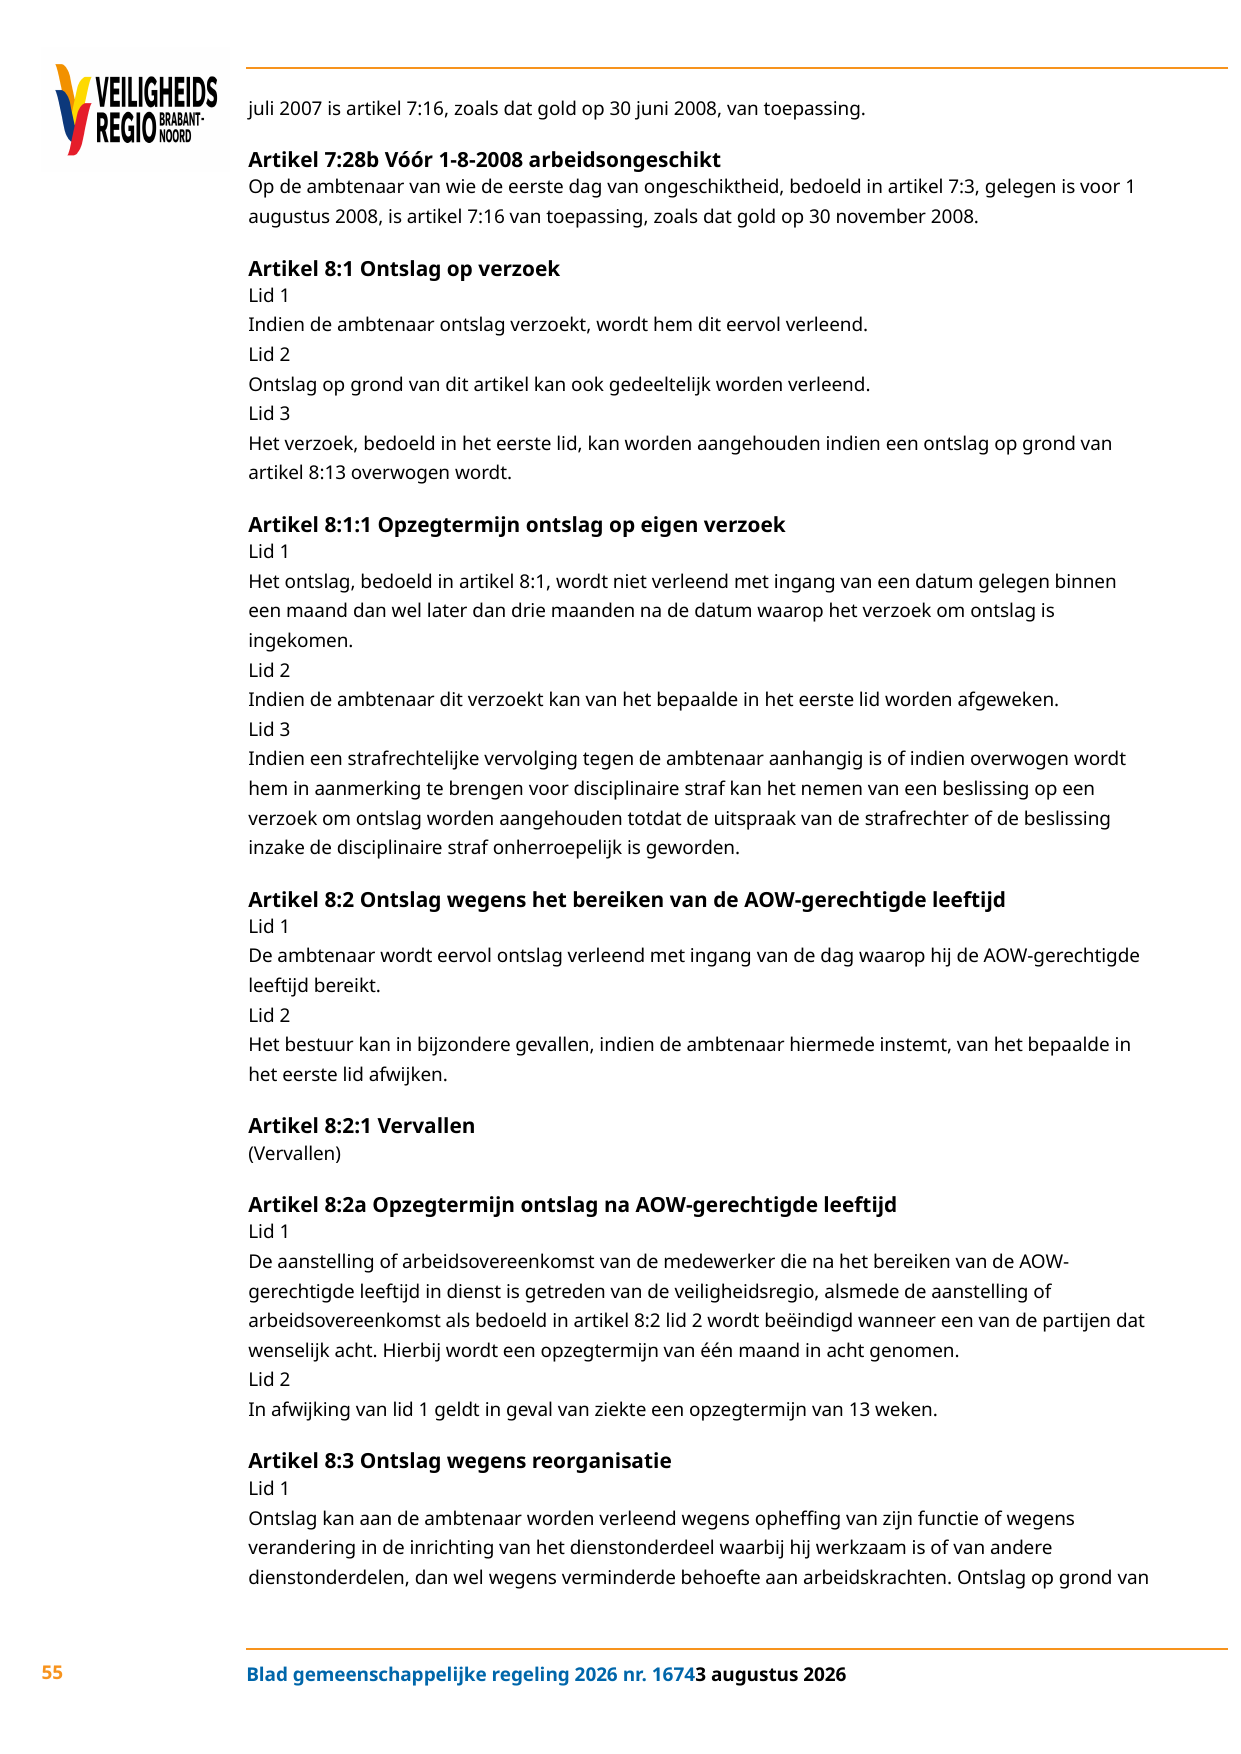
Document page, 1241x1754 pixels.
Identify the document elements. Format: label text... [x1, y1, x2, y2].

text (Vervallen) [248, 1140, 1152, 1166]
text Ontslag op grond van dit artikel kan ook gedeeltelijk worden verleend. [248, 371, 1152, 397]
text Artikel 8:1:1 Opzegtermijn ontslag op eigen verzoek [248, 510, 1152, 538]
text Lid 1 [248, 538, 1152, 564]
text Lid 1 [248, 913, 1152, 939]
text Het bestuur kan in bijzondere gevallen, indien de ambtenaar hiermede instemt, van het bepaalde in het eerste lid afwijken. [248, 1031, 1152, 1087]
text Lid 3 [248, 400, 1152, 426]
text Indien een strafrechtelijke vervolging tegen de ambtenaar aanhangig is of indien overwogen wordt hem in aanmerking te brengen voor disciplinaire straf kan het nemen van een beslissing op een verzoek om ontslag worden aangehouden totdat de uitspraak van de strafrechter of de beslissing inzake de disciplinaire straf onherroepelijk is geworden. [248, 746, 1152, 860]
text Artikel 8:1 Ontslag op verzoek [248, 254, 1152, 282]
text Ontslag kan aan de ambtenaar worden verleend wegens opheffing van zijn functie of wegens verandering in de inrichting van het dienstonderdeel waarbij hij werkzaam is of van andere dienstonderdelen, dan wel wegens verminderde behoefte aan arbeidskrachten. Ontslag op grond van [248, 1505, 1152, 1589]
text Artikel 8:2 Ontslag wegens het bereiken van de AOW-gerechtigde leeftijd [248, 885, 1152, 913]
text De aanstelling of arbeidsovereenkomst van de medewerker die na het bereiken van de AOW-gerechtigde leeftijd in dienst is getreden van de veiligheidsregio, alsmede de aanstelling of arbeidsovereenkomst als bedoeld in artikel 8:2 lid 2 wordt beëindigd wanneer een van de partijen dat wenselijk acht. Hierbij wordt een opzegtermijn van één maand in acht genomen. [248, 1248, 1152, 1363]
text Lid 3 [248, 716, 1152, 742]
text Lid 1 [248, 282, 1152, 308]
text Lid 2 [248, 657, 1152, 682]
text Op de ambtenaar van wie de eerste dag van ongeschiktheid, bedoeld in artikel 7:3, gelegen is voor 1 augustus 2008, is artikel 7:16 van toepassing, zoals dat gold op 30 november 2008. [248, 174, 1152, 229]
text Artikel 8:2:1 Vervallen [248, 1111, 1152, 1140]
text Artikel 7:28b Vóór 1-8-2008 arbeidsongeschikt [248, 145, 1152, 174]
text Het verzoek, bedoeld in het eerste lid, kan worden aangehouden indien een ontslag op grond van artikel 8:13 overwogen wordt. [248, 430, 1152, 485]
text In afwijking van lid 1 geldt in geval van ziekte een opzegtermijn van 13 weken. [248, 1396, 1152, 1422]
text Lid 1 [248, 1219, 1152, 1244]
text Lid 2 [248, 341, 1152, 367]
text juli 2007 is artikel 7:16, zoals dat gold op 30 juni 2008, van toepassing. [248, 95, 1152, 121]
text Indien de ambtenaar dit verzoekt kan van het bepaalde in het eerste lid worden afgeweken. [248, 686, 1152, 712]
text De ambtenaar wordt eervol ontslag verleend met ingang van de dag waarop hij de AOW-gerechtigde leeftijd bereikt. [248, 943, 1152, 998]
text Lid 2 [248, 1002, 1152, 1028]
text Indien de ambtenaar ontslag verzoekt, wordt hem dit eervol verleend. [248, 312, 1152, 337]
text Lid 2 [248, 1367, 1152, 1392]
text Lid 1 [248, 1475, 1152, 1501]
text Artikel 8:3 Ontslag wegens reorganisatie [248, 1447, 1152, 1475]
text Het ontslag, bedoeld in artikel 8:1, wordt niet verleend met ingang van een datum gelegen binnen een maand dan wel later dan drie maanden na de datum waarop het verzoek om ontslag is ingekomen. [248, 568, 1152, 653]
text Artikel 8:2a Opzegtermijn ontslag na AOW-gerechtigde leeftijd [248, 1190, 1152, 1219]
picture [41, 47, 231, 172]
